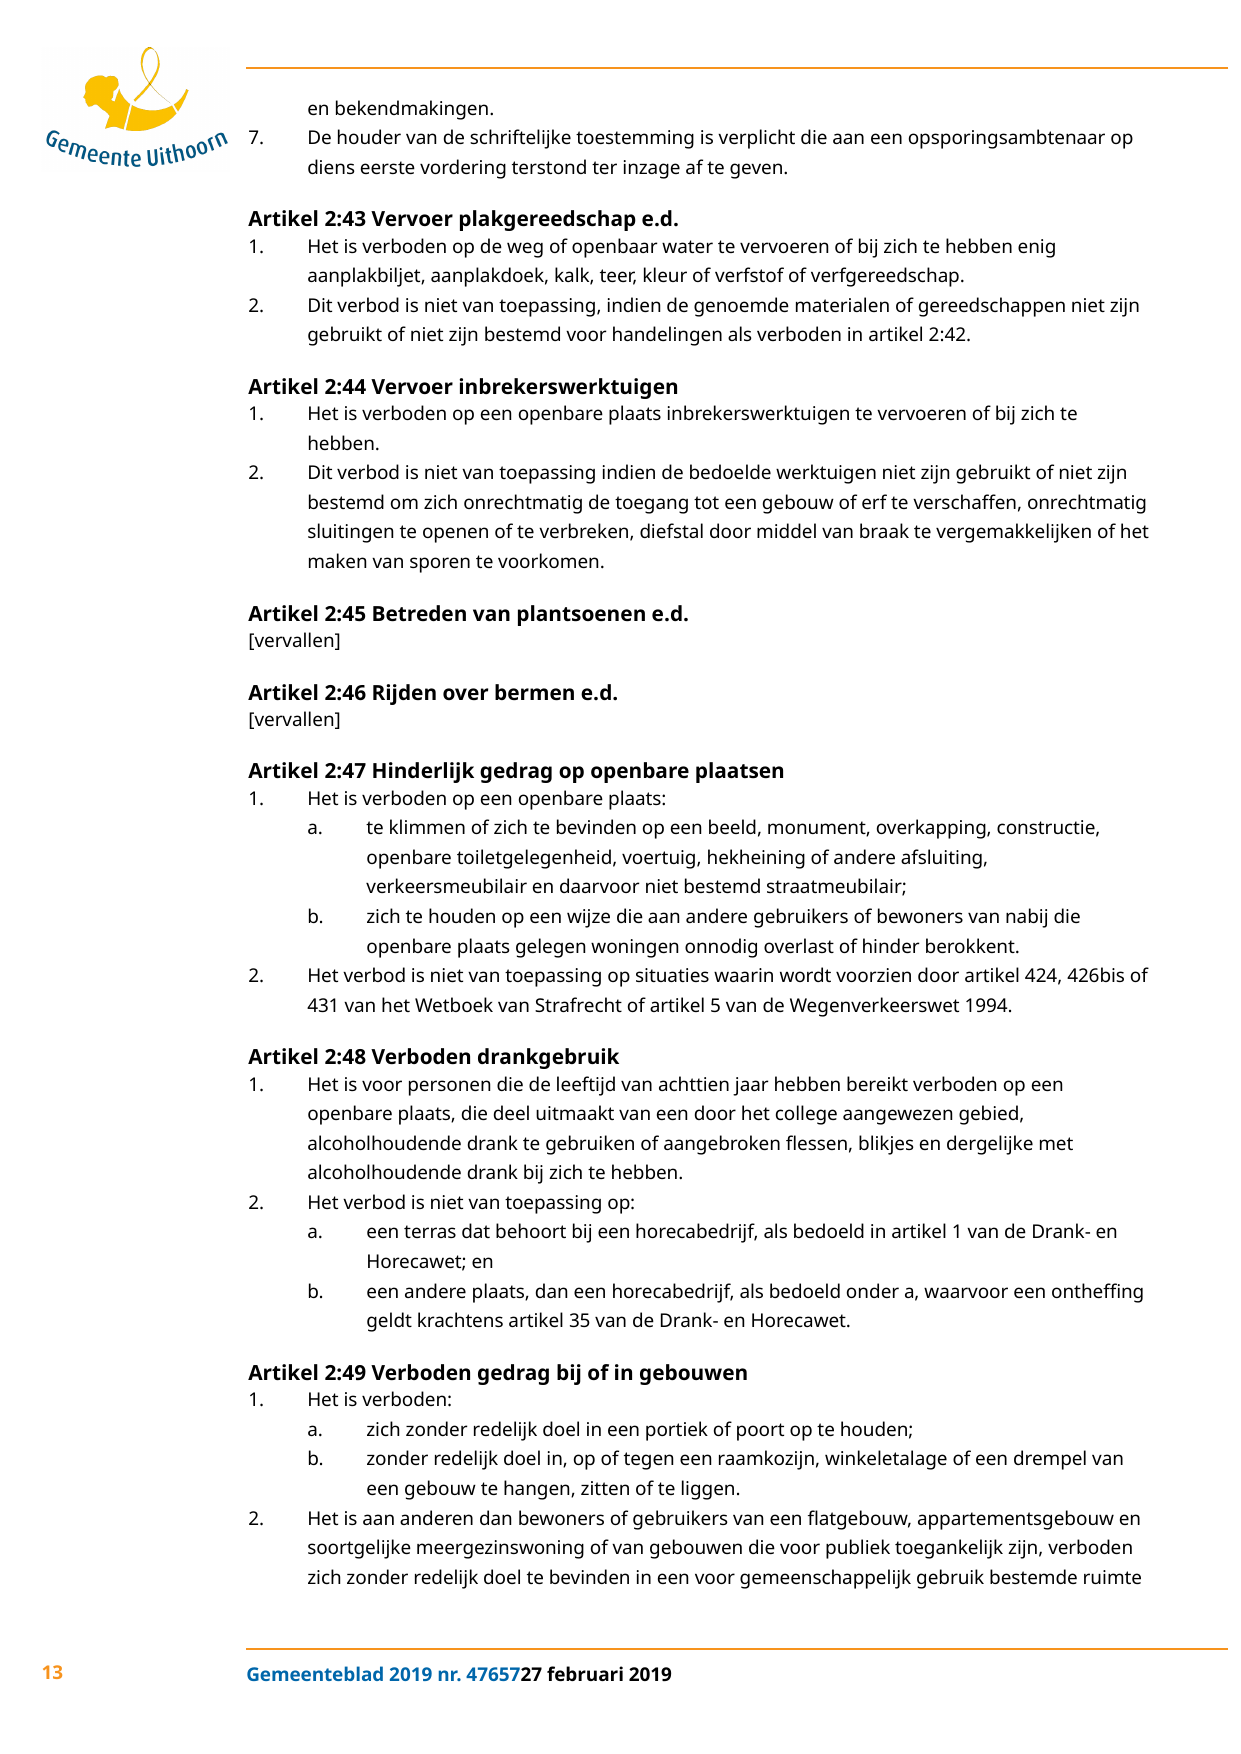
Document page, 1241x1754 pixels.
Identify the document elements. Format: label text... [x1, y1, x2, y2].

list zich zonder redelijk doel in een portiek of poort op te houden; [307, 1416, 1152, 1442]
list De houder van de schriftelijke toestemming is verplicht die aan een opsporingsambtenaar op diens eerste vordering terstond ter inzage af te geven. [248, 124, 1152, 180]
list Het is aan anderen dan bewoners of gebruikers van een flatgebouw, appartementsgebouw en soortgelijke meergezinswoning of van gebouwen die voor publiek toegankelijk zijn, verboden zich zonder redelijk doel te bevinden in een voor gemeenschappelijk gebruik bestemde ruimte [248, 1505, 1152, 1589]
text Artikel 2:48 Verboden drankgebruik [248, 1042, 1152, 1071]
list Het is verboden: [248, 1386, 1152, 1412]
list Het verbod is niet van toepassing op situaties waarin wordt voorzien door artikel 424, 426bis of 431 van het Wetboek van Strafrecht of artikel 5 van de Wegenverkeerswet 1994. [248, 962, 1152, 1018]
list Het is voor personen die de leeftijd van achttien jaar hebben bereikt verboden op een openbare plaats, die deel uitmaakt van een door het college aangewezen gebied, alcoholhoudende drank te gebruiken of aangebroken flessen, blikjes en dergelijke met alcoholhoudende drank bij zich te hebben. [248, 1071, 1152, 1185]
text Artikel 2:49 Verboden gedrag bij of in gebouwen [248, 1358, 1152, 1386]
list Het is verboden op de weg of openbaar water te vervoeren of bij zich te hebben enig aanplakbiljet, aanplakdoek, kalk, teer, kleur of verfstof of verfgereedschap. [248, 233, 1152, 288]
text [vervallen] [248, 706, 1152, 732]
list Het is verboden op een openbare plaats inbrekerswerktuigen te vervoeren of bij zich te hebben. [248, 400, 1152, 456]
list en bekendmakingen. [248, 95, 1152, 121]
text Artikel 2:43 Vervoer plakgereedschap e.d. [248, 204, 1152, 233]
picture [41, 47, 231, 172]
text [vervallen] [248, 627, 1152, 653]
list te klimmen of zich te bevinden op een beeld, monument, overkapping, constructie, openbare toiletgelegenheid, voertuig, hekheining of andere afsluiting, verkeersmeubilair en daarvoor niet bestemd straatmeubilair; [307, 814, 1152, 899]
text Artikel 2:45 Betreden van plantsoenen e.d. [248, 599, 1152, 627]
list Het verbod is niet van toepassing op: [248, 1189, 1152, 1215]
list Dit verbod is niet van toepassing, indien de genoemde materialen of gereedschappen niet zijn gebruikt of niet zijn bestemd voor handelingen als verboden in artikel 2:42. [248, 292, 1152, 347]
text Artikel 2:44 Vervoer inbrekerswerktuigen [248, 372, 1152, 400]
list een andere plaats, dan een horecabedrijf, als bedoeld onder a, waarvoor een ontheffing geldt krachtens artikel 35 van de Drank- en Horecawet. [307, 1278, 1152, 1333]
list een terras dat behoort bij een horecabedrijf, als bedoeld in artikel 1 van de Drank- en Horecawet; en [307, 1219, 1152, 1274]
list zonder redelijk doel in, op of tegen een raamkozijn, winkeletalage of een drempel van een gebouw te hangen, zitten of te liggen. [307, 1446, 1152, 1501]
text Artikel 2:46 Rijden over bermen e.d. [248, 678, 1152, 706]
list Dit verbod is niet van toepassing indien de bedoelde werktuigen niet zijn gebruikt of niet zijn bestemd om zich onrechtmatig de toegang tot een gebouw of erf te verschaffen, onrechtmatig sluitingen te openen of te verbreken, diefstal door middel van braak te vergemakkelijken of het maken van sporen te voorkomen. [248, 459, 1152, 574]
list zich te houden op een wijze die aan andere gebruikers of bewoners van nabij die openbare plaats gelegen woningen onnodig overlast of hinder berokkent. [307, 903, 1152, 958]
text Artikel 2:47 Hinderlijk gedrag op openbare plaatsen [248, 756, 1152, 785]
list Het is verboden op een openbare plaats: [248, 785, 1152, 811]
